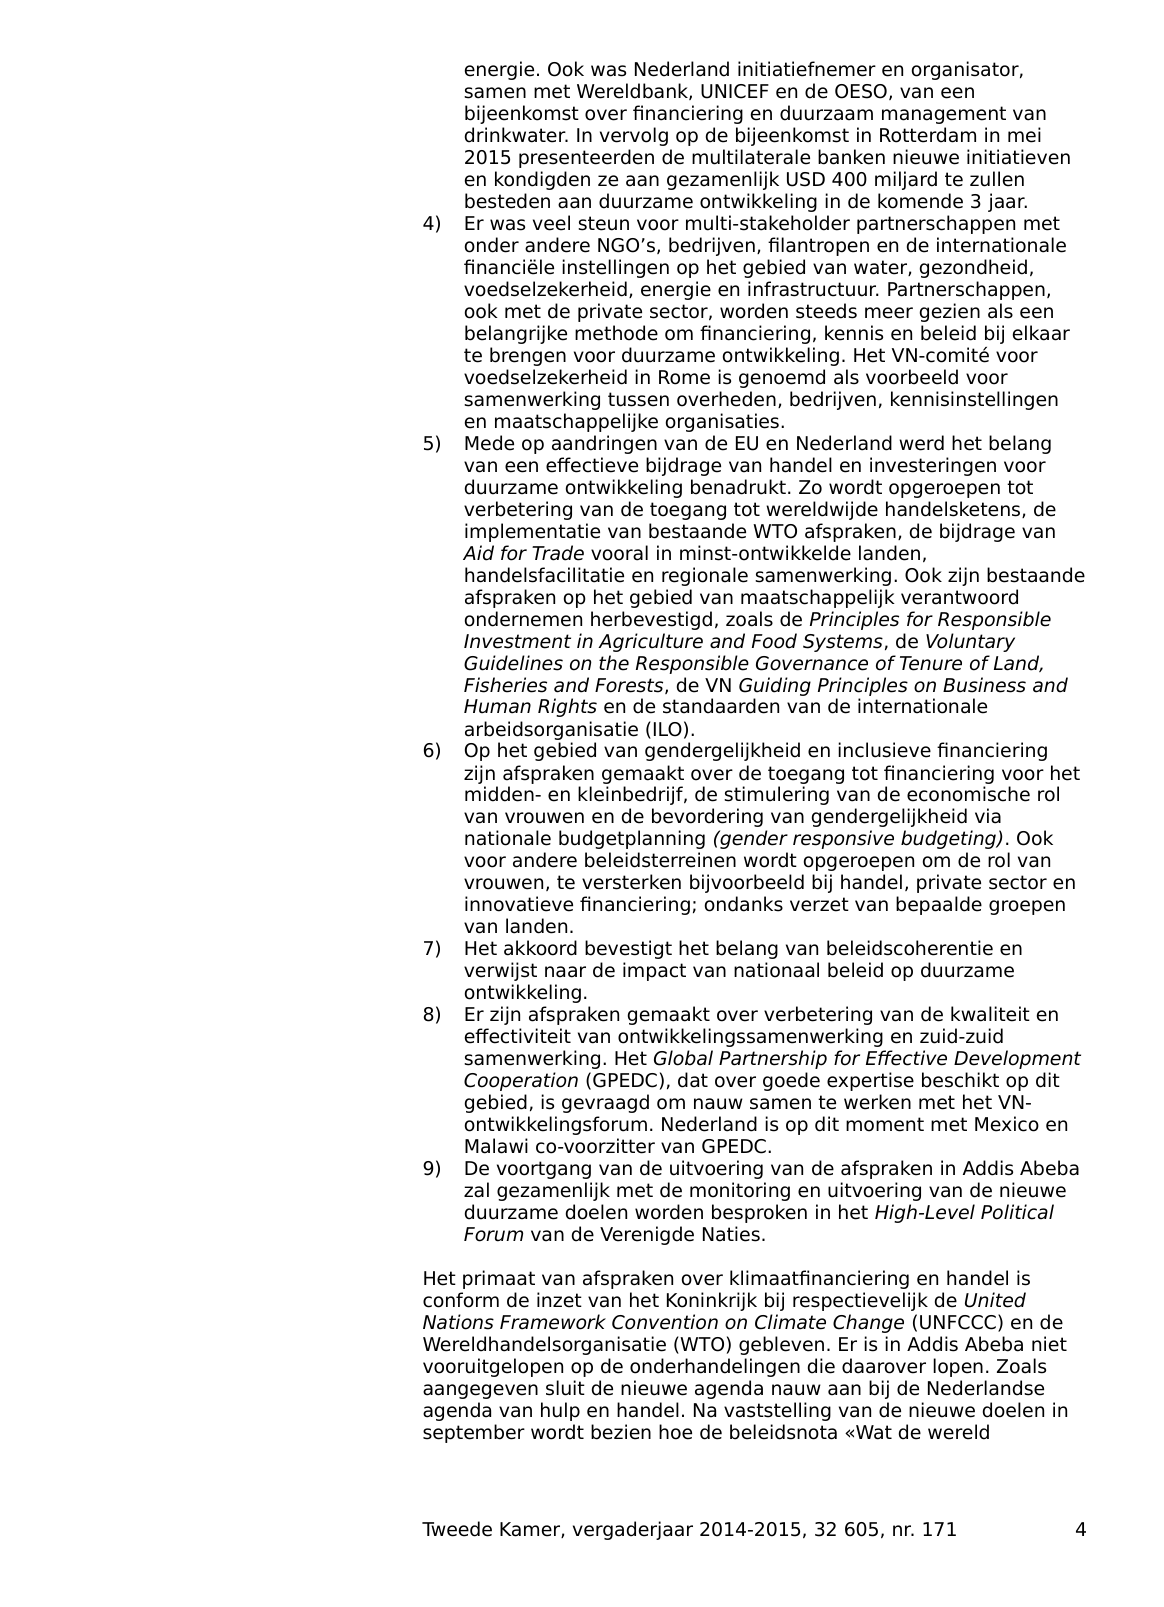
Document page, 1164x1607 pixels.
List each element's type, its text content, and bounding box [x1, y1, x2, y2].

text 5) Mede op aandringen van de EU en Nederland werd het belang van een effectieve bijdrage van handel en investeringen voor duurzame ontwikkeling benadrukt. Zo wordt opgeroepen tot verbetering van de toegang tot wereldwijde handelsketens, de implementatie van bestaande WTO afspraken, de bijdrage van Aid for Trade vooral in minst-ontwikkelde landen, handelsfacilitatie en regionale samenwerking. Ook zijn bestaande afspraken op het gebied van maatschappelijk verantwoord ondernemen herbevestigd, zoals de Principles for Responsible Investment in Agriculture and Food Systems, de Voluntary Guidelines on the Responsible Governance of Tenure of Land, Fisheries and Forests, de VN Guiding Principles on Business and Human Rights en de standaarden van de internationale arbeidsorganisatie (ILO). [422, 433, 1087, 740]
text 9) De voortgang van de uitvoering van de afspraken in Addis Abeba zal gezamenlijk met de monitoring en uitvoering van de nieuwe duurzame doelen worden besproken in het High-Level Political Forum van de Verenigde Naties. [422, 1158, 1087, 1246]
text 7) Het akkoord bevestigt het belang van beleidscoherentie en verwijst naar de impact van nationaal beleid op duurzame ontwikkeling. [422, 938, 1087, 1004]
text energie. Ook was Nederland initiatiefnemer en organisator, samen met Wereldbank, UNICEF en de OESO, van een bijeenkomst over financiering en duurzaam management van drinkwater. In vervolg op de bijeenkomst in Rotterdam in mei 2015 presenteerden de multilaterale banken nieuwe initiatieven en kondigden ze aan gezamenlijk USD 400 miljard te zullen besteden aan duurzame ontwikkeling in de komende 3 jaar. [422, 59, 1087, 213]
text 6) Op het gebied van gendergelijkheid en inclusieve financiering zijn afspraken gemaakt over de toegang tot financiering voor het midden- en kleinbedrijf, de stimulering van de economische rol van vrouwen en de bevordering van gendergelijkheid via nationale budgetplanning (gender responsive budgeting). Ook voor andere beleidsterreinen wordt opgeroepen om de rol van vrouwen, te versterken bijvoorbeeld bij handel, private sector en innovatieve financiering; ondanks verzet van bepaalde groepen van landen. [422, 740, 1087, 938]
text 4) Er was veel steun voor multi-stakeholder partnerschappen met onder andere NGO’s, bedrijven, filantropen en de internationale financiële instellingen op het gebied van water, gezondheid, voedselzekerheid, energie en infrastructuur. Partnerschappen, ook met de private sector, worden steeds meer gezien als een belangrijke methode om financiering, kennis en beleid bij elkaar te brengen voor duurzame ontwikkeling. Het VN-comité voor voedselzekerheid in Rome is genoemd als voorbeeld voor samenwerking tussen overheden, bedrijven, kennisinstellingen en maatschappelijke organisaties. [422, 213, 1087, 433]
text Het primaat van afspraken over klimaatfinanciering en handel is conform de inzet van het Koninkrijk bij respectievelijk de United Nations Framework Convention on Climate Change (UNFCCC) en de Wereldhandelsorganisatie (WTO) gebleven. Er is in Addis Abeba niet vooruitgelopen op de onderhandelingen die daarover lopen. Zoals aangegeven sluit de nieuwe agenda nauw aan bij de Nederlandse agenda van hulp en handel. Na vaststelling van de nieuwe doelen in september wordt bezien hoe de beleidsnota «Wat de wereld [422, 1268, 1087, 1444]
text 8) Er zijn afspraken gemaakt over verbetering van de kwaliteit en effectiviteit van ontwikkelingssamenwerking en zuid-zuid samenwerking. Het Global Partnership for Effective Development Cooperation (GPEDC), dat over goede expertise beschikt op dit gebied, is gevraagd om nauw samen te werken met het VN-ontwikkelingsforum. Nederland is op dit moment met Mexico en Malawi co-voorzitter van GPEDC. [422, 1004, 1087, 1158]
